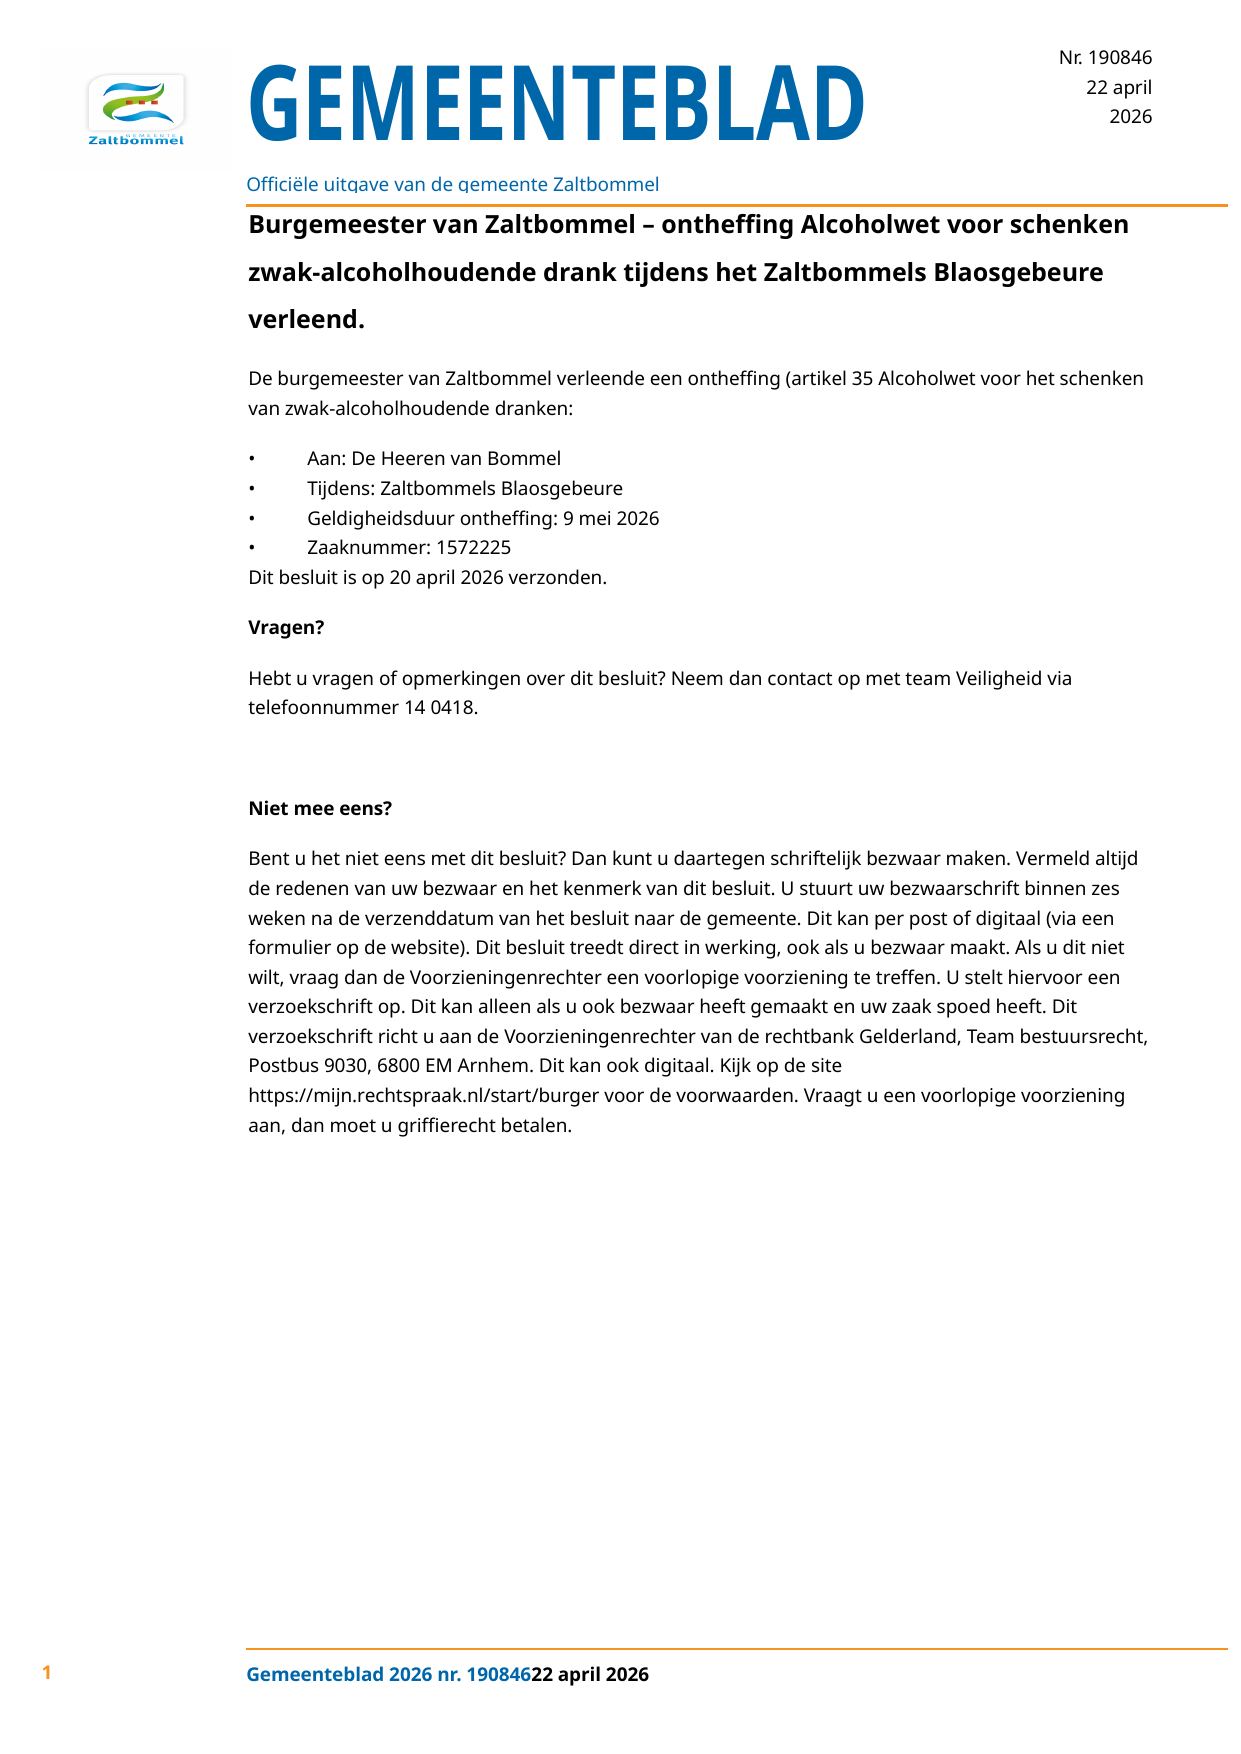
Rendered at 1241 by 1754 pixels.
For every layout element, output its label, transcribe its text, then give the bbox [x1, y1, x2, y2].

list Aan: De Heeren van Bommel [248, 446, 1152, 471]
list Tijdens: Zaltbommels Blaosgebeure [248, 475, 1152, 501]
text Dit besluit is op 20 april 2026 verzonden. [248, 564, 1152, 589]
text Burgemeester van Zaltbommel – ontheffing Alcoholwet voor schenken zwak-alcoholhoudende drank tijdens het Zaltbommels Blaosgebeure verleend. [248, 207, 1152, 336]
picture [41, 47, 231, 172]
text Vragen? [248, 614, 1152, 640]
text De burgemeester van Zaltbommel verleende een ontheffing (artikel 35 Alcoholwet voor het schenken van zwak-alcoholhoudende dranken: [248, 366, 1152, 421]
text Niet mee eens? [248, 795, 1152, 821]
list Zaaknummer: 1572225 [248, 534, 1152, 560]
text Hebt u vragen of opmerkingen over dit besluit? Neem dan contact op met team Veiligheid via telefoonnummer 14 0418. [248, 665, 1152, 720]
list Geldigheidsduur ontheffing: 9 mei 2026 [248, 505, 1152, 530]
text Bent u het niet eens met dit besluit? Dan kunt u daartegen schriftelijk bezwaar maken. Vermeld altijd de redenen van uw bezwaar en het kenmerk van dit besluit. U stuurt uw bezwaarschrift binnen zes weken na de verzenddatum van het besluit naar de gemeente. Dit kan per post of digitaal (via een formulier op de website). Dit besluit treedt direct in werking, ook als u bezwaar maakt. Als u dit niet wilt, vraag dan de Voorzieningenrechter een voorlopige voorziening te treffen. U stelt hiervoor een verzoekschrift op. Dit kan alleen als u ook bezwaar heeft gemaakt en uw zaak spoed heeft. Dit verzoekschrift richt u aan de Voorzieningenrechter van de rechtbank Gelderland, Team bestuursrecht, Postbus 9030, 6800 EM Arnhem. Dit kan ook digitaal. Kijk op de site https://mijn.rechtspraak.nl/start/burger voor de voorwaarden. Vraagt u een voorlopige voorziening aan, dan moet u griffierecht betalen. [248, 846, 1152, 1137]
